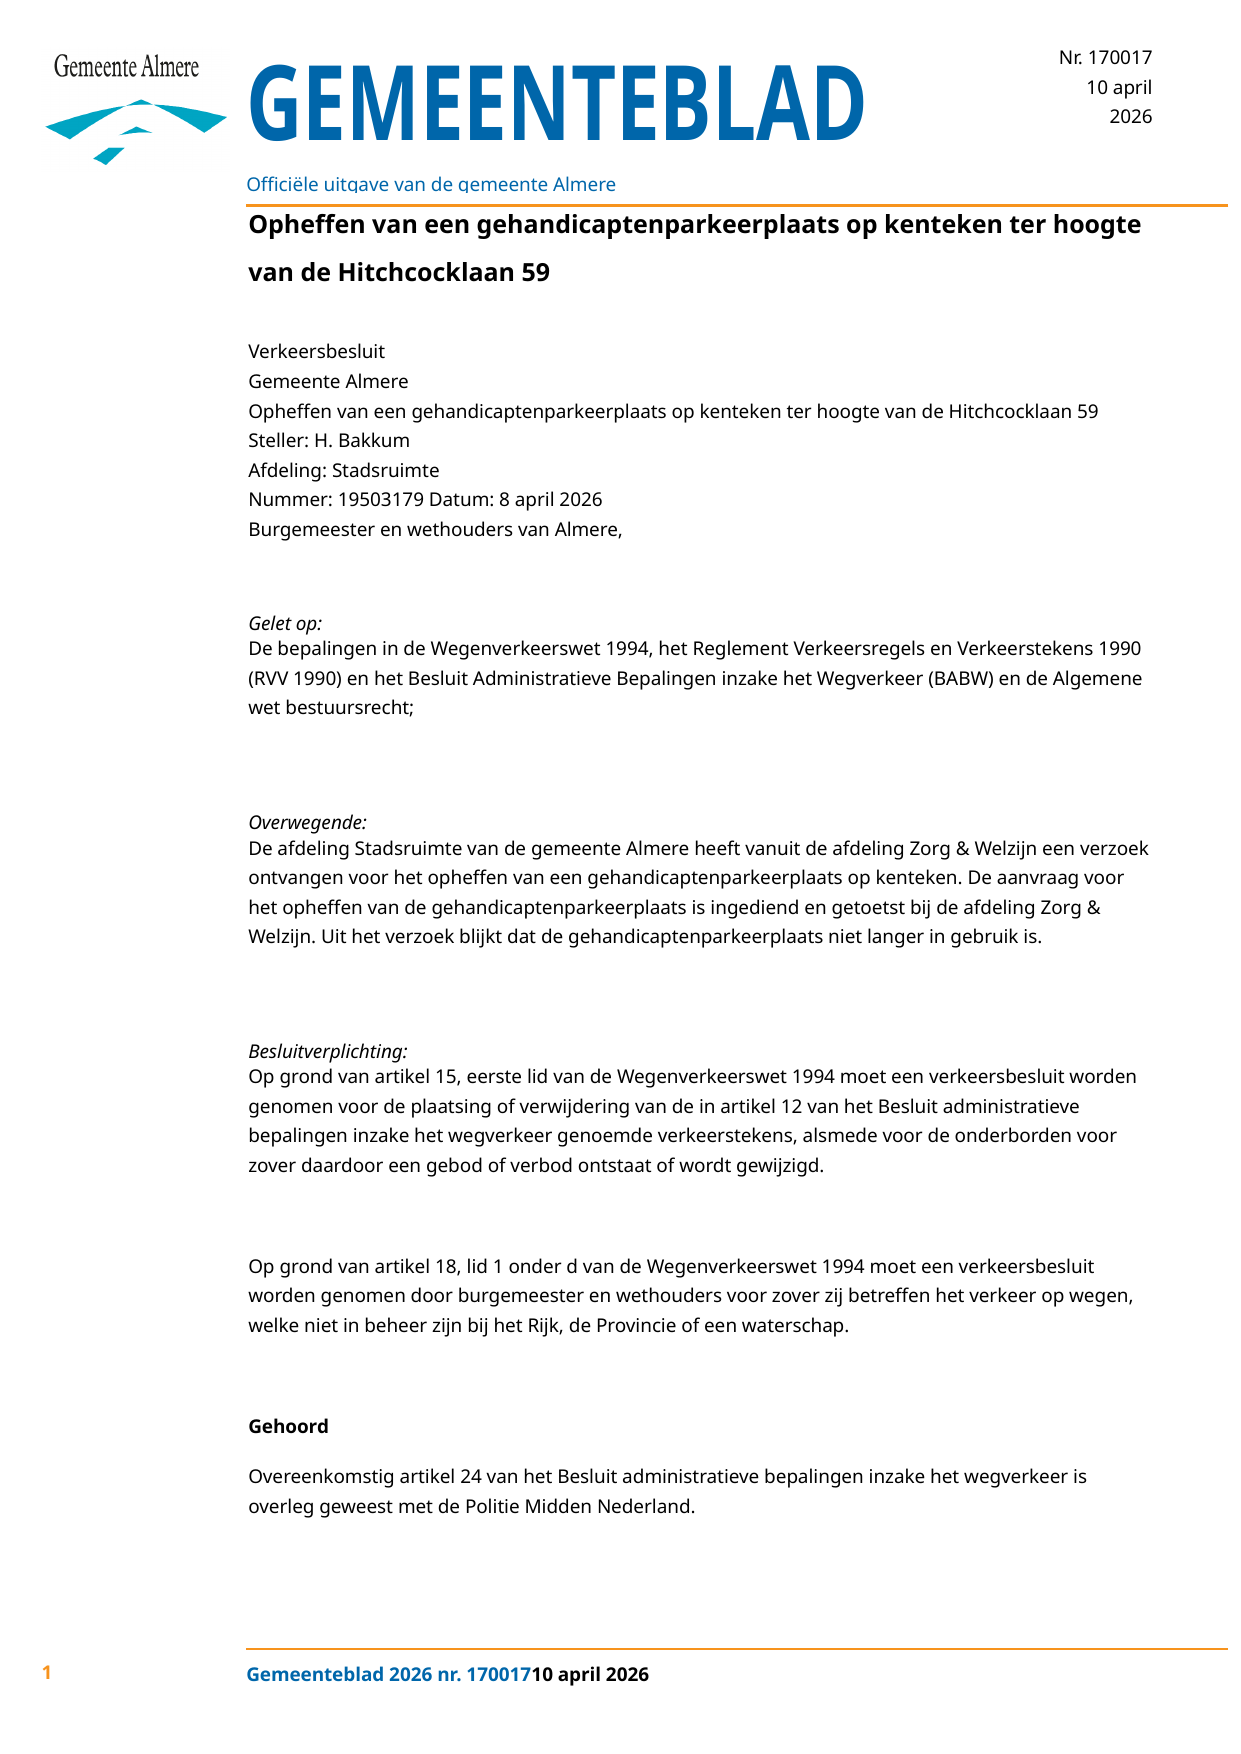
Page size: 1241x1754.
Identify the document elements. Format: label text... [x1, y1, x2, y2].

text Gemeente Almere [248, 368, 1152, 394]
text Gehoord [248, 1413, 1152, 1439]
text Op grond van artikel 15, eerste lid van de Wegenverkeerswet 1994 moet een verkeersbesluit worden genomen voor de plaatsing of verwijdering van de in artikel 12 van het Besluit administratieve bepalingen inzake het wegverkeer genoemde verkeerstekens, alsmede voor de onderborden voor zover daardoor een gebod of verbod ontstaat of wordt gewijzigd. [248, 1063, 1152, 1178]
text De afdeling Stadsruimte van de gemeente Almere heeft vanuit de afdeling Zorg & Welzijn een verzoek ontvangen voor het opheffen van een gehandicaptenparkeerplaats op kenteken. De aanvraag voor het opheffen van de gehandicaptenparkeerplaats is ingediend en getoetst bij de afdeling Zorg & Welzijn. Uit het verzoek blijkt dat de gehandicaptenparkeerplaats niet langer in gebruik is. [248, 835, 1152, 949]
text Nummer: 19503179 Datum: 8 april 2026 [248, 487, 1152, 512]
text Afdeling: Stadsruimte [248, 457, 1152, 483]
text Besluitverplichting: [248, 1038, 1152, 1063]
text Verkeersbesluit [248, 339, 1152, 364]
text Opheffen van een gehandicaptenparkeerplaats op kenteken ter hoogte van de Hitchcocklaan 59 [248, 207, 1152, 288]
text Gelet op: [248, 610, 1152, 635]
text Overwegende: [248, 809, 1152, 835]
text Burgemeester en wethouders van Almere, [248, 516, 1152, 542]
text De bepalingen in de Wegenverkeerswet 1994, het Reglement Verkeersregels en Verkeerstekens 1990 (RVV 1990) en het Besluit Administratieve Bepalingen inzake het Wegverkeer (BABW) en de Algemene wet bestuursrecht; [248, 635, 1152, 720]
text Steller: H. Bakkum [248, 427, 1152, 453]
text Overeenkomstig artikel 24 van het Besluit administratieve bepalingen inzake het wegverkeer is overleg geweest met de Politie Midden Nederland. [248, 1463, 1152, 1519]
picture [41, 47, 231, 172]
text Opheffen van een gehandicaptenparkeerplaats op kenteken ter hoogte van de Hitchcocklaan 59 [248, 398, 1152, 423]
text Op grond van artikel 18, lid 1 onder d van de Wegenverkeerswet 1994 moet een verkeersbesluit worden genomen door burgemeester en wethouders voor zover zij betreffen het verkeer op wegen, welke niet in beheer zijn bij het Rijk, de Provincie of een waterschap. [248, 1253, 1152, 1338]
